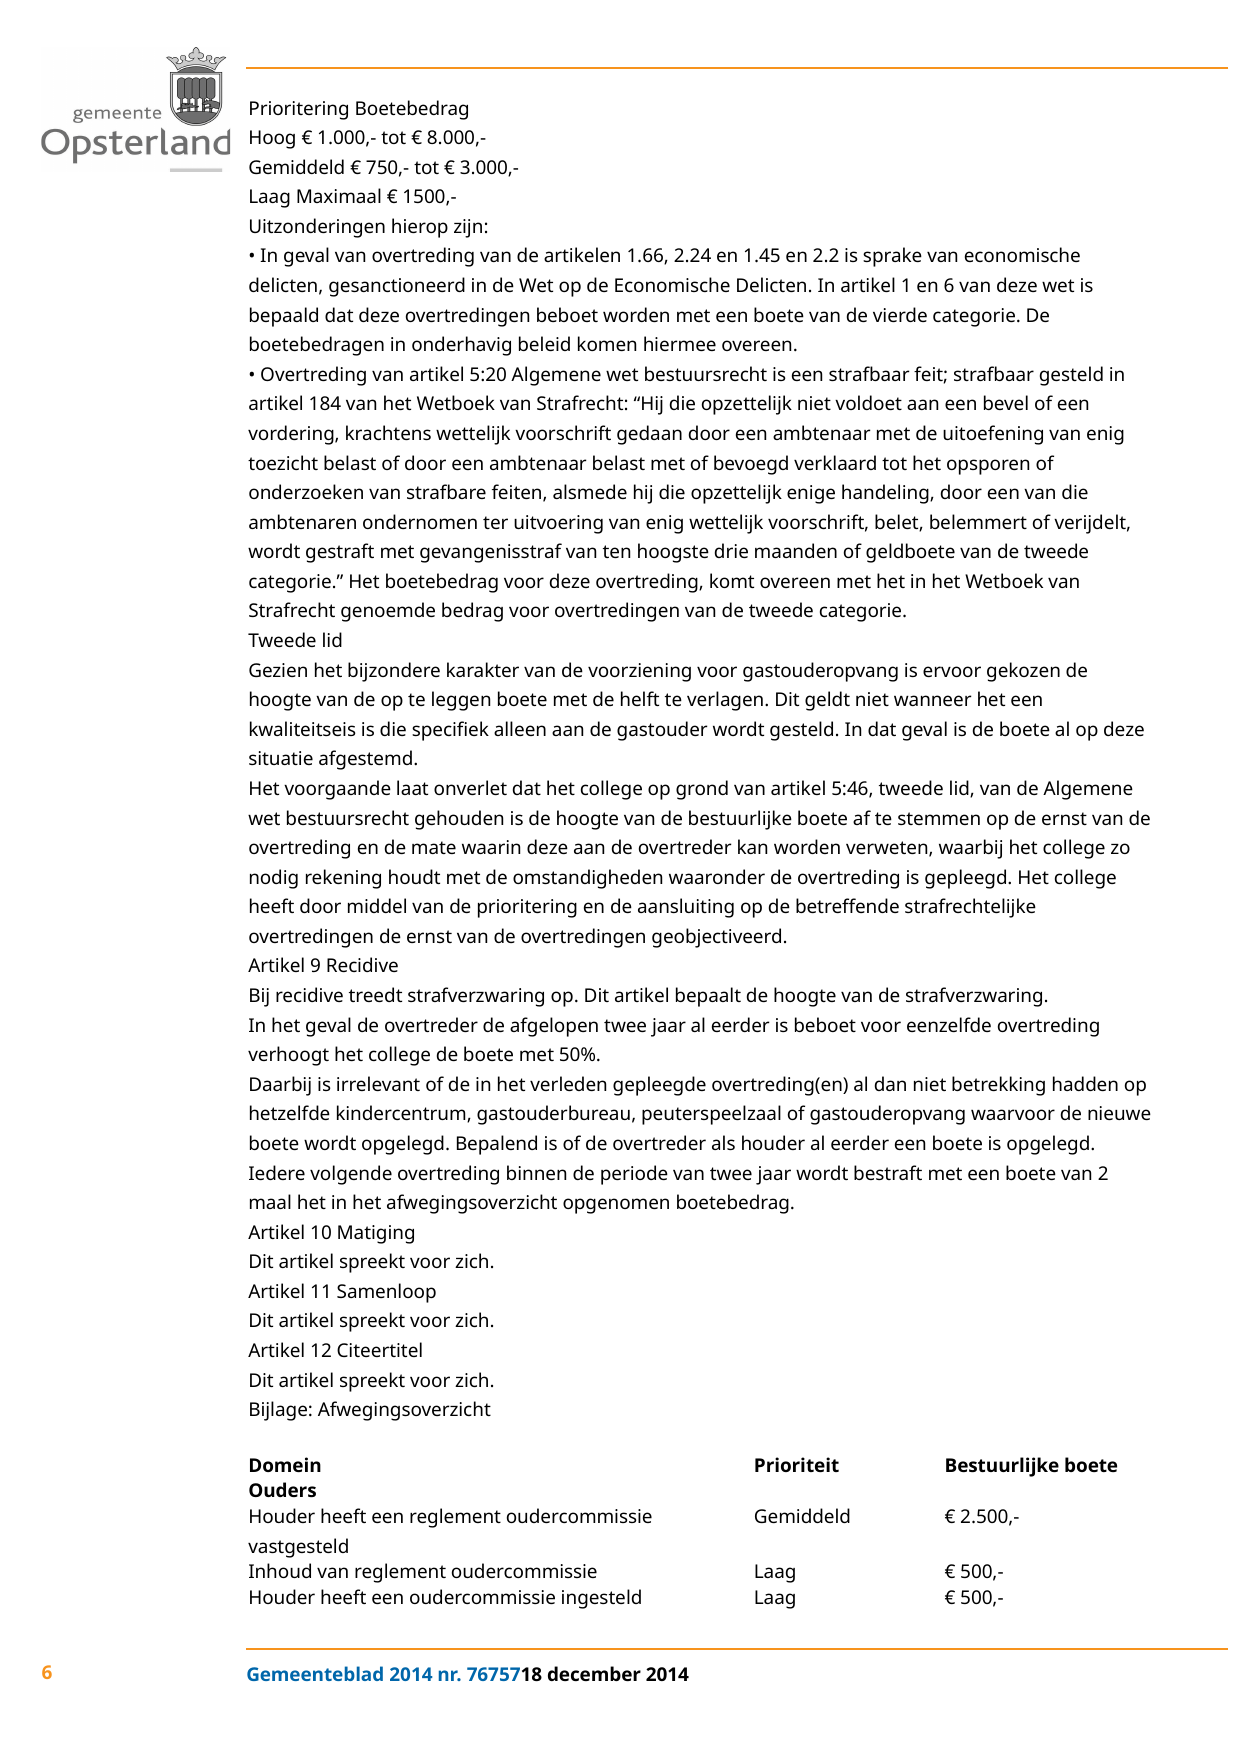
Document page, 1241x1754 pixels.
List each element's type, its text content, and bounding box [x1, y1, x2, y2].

picture [41, 47, 231, 172]
text Laag Maximaal € 1500,- [248, 183, 1152, 209]
table_cell [754, 1478, 944, 1503]
table_cell [944, 1478, 1152, 1503]
text Iedere volgende overtreding binnen de periode van twee jaar wordt bestraft met een boete van 2 maal het in het afwegingsoverzicht opgenomen boetebedrag. [248, 1160, 1152, 1215]
text Dit artikel spreekt voor zich. [248, 1248, 1152, 1274]
table_header Prioriteit [754, 1452, 944, 1477]
table_header Domein [248, 1452, 754, 1477]
table_header Bestuurlijke boete [944, 1452, 1152, 1477]
text Artikel 11 Samenloop [248, 1278, 1152, 1304]
text Tweede lid [248, 627, 1152, 653]
text Dit artikel spreekt voor zich. [248, 1308, 1152, 1333]
table_cell Ouders [248, 1478, 754, 1503]
table_cell € 500,- [944, 1584, 1152, 1610]
text Uitzonderingen hierop zijn: [248, 213, 1152, 239]
text Daarbij is irrelevant of de in het verleden gepleegde overtreding(en) al dan niet betrekking hadden op hetzelfde kindercentrum, gastouderbureau, peuterspeelzaal of gastouderopvang waarvoor de nieuwe boete wordt opgelegd. Bepalend is of de overtreder als houder al eerder een boete is opgelegd. [248, 1071, 1152, 1156]
table_cell Gemiddeld [754, 1503, 944, 1558]
text Gemiddeld € 750,- tot € 3.000,- [248, 154, 1152, 180]
text • In geval van overtreding van de artikelen 1.66, 2.24 en 1.45 en 2.2 is sprake van economische delicten, gesanctioneerd in de Wet op de Economische Delicten. In artikel 1 en 6 van deze wet is bepaald dat deze overtredingen beboet worden met een boete van de vierde categorie. De boetebedragen in onderhavig beleid komen hiermee overeen. [248, 243, 1152, 357]
text Het voorgaande laat onverlet dat het college op grond van artikel 5:46, tweede lid, van de Algemene wet bestuursrecht gehouden is de hoogte van de bestuurlijke boete af te stemmen op de ernst van de overtreding en de mate waarin deze aan de overtreder kan worden verweten, waarbij het college zo nodig rekening houdt met de omstandigheden waaronder de overtreding is gepleegd. Het college heeft door middel van de prioritering en de aansluiting op de betreffende strafrechtelijke overtredingen de ernst van de overtredingen geobjectiveerd. [248, 775, 1152, 949]
text Dit artikel spreekt voor zich. [248, 1367, 1152, 1393]
text Bijlage: Afwegingsoverzicht [248, 1396, 1152, 1422]
text Gezien het bijzondere karakter van de voorziening voor gastouderopvang is ervoor gekozen de hoogte van de op te leggen boete met de helft te verlagen. Dit geldt niet wanneer het een kwaliteitseis is die specifiek alleen aan de gastouder wordt gesteld. In dat geval is de boete al op deze situatie afgestemd. [248, 657, 1152, 771]
text Artikel 9 Recidive [248, 953, 1152, 978]
text Bij recidive treedt strafverzwaring op. Dit artikel bepaalt de hoogte van de strafverzwaring. [248, 982, 1152, 1008]
table_cell Houder heeft een oudercommissie ingesteld [248, 1584, 754, 1610]
table_cell Inhoud van reglement oudercommissie [248, 1559, 754, 1584]
table_cell Laag [754, 1559, 944, 1584]
table_cell Laag [754, 1584, 944, 1610]
table_cell € 2.500,- [944, 1503, 1152, 1558]
text • Overtreding van artikel 5:20 Algemene wet bestuursrecht is een strafbaar feit; strafbaar gesteld in artikel 184 van het Wetboek van Strafrecht: “Hij die opzettelijk niet voldoet aan een bevel of een vordering, krachtens wettelijk voorschrift gedaan door een ambtenaar met de uitoefening van enig toezicht belast of door een ambtenaar belast met of bevoegd verklaard tot het opsporen of onderzoeken van strafbare feiten, alsmede hij die opzettelijk enige handeling, door een van die ambtenaren ondernomen ter uitvoering van enig wettelijk voorschrift, belet, belemmert of verijdelt, wordt gestraft met gevangenisstraf van ten hoogste drie maanden of geldboete van de tweede categorie.” Het boetebedrag voor deze overtreding, komt overeen met het in het Wetboek van Strafrecht genoemde bedrag voor overtredingen van de tweede categorie. [248, 361, 1152, 623]
text In het geval de overtreder de afgelopen twee jaar al eerder is beboet voor eenzelfde overtreding verhoogt het college de boete met 50%. [248, 1012, 1152, 1067]
text Artikel 10 Matiging [248, 1219, 1152, 1245]
table_cell Houder heeft een reglement oudercommissie vastgesteld [248, 1503, 754, 1558]
text Artikel 12 Citeertitel [248, 1337, 1152, 1363]
table_cell € 500,- [944, 1559, 1152, 1584]
text Hoog € 1.000,- tot € 8.000,- [248, 124, 1152, 150]
text Prioritering Boetebedrag [248, 95, 1152, 121]
